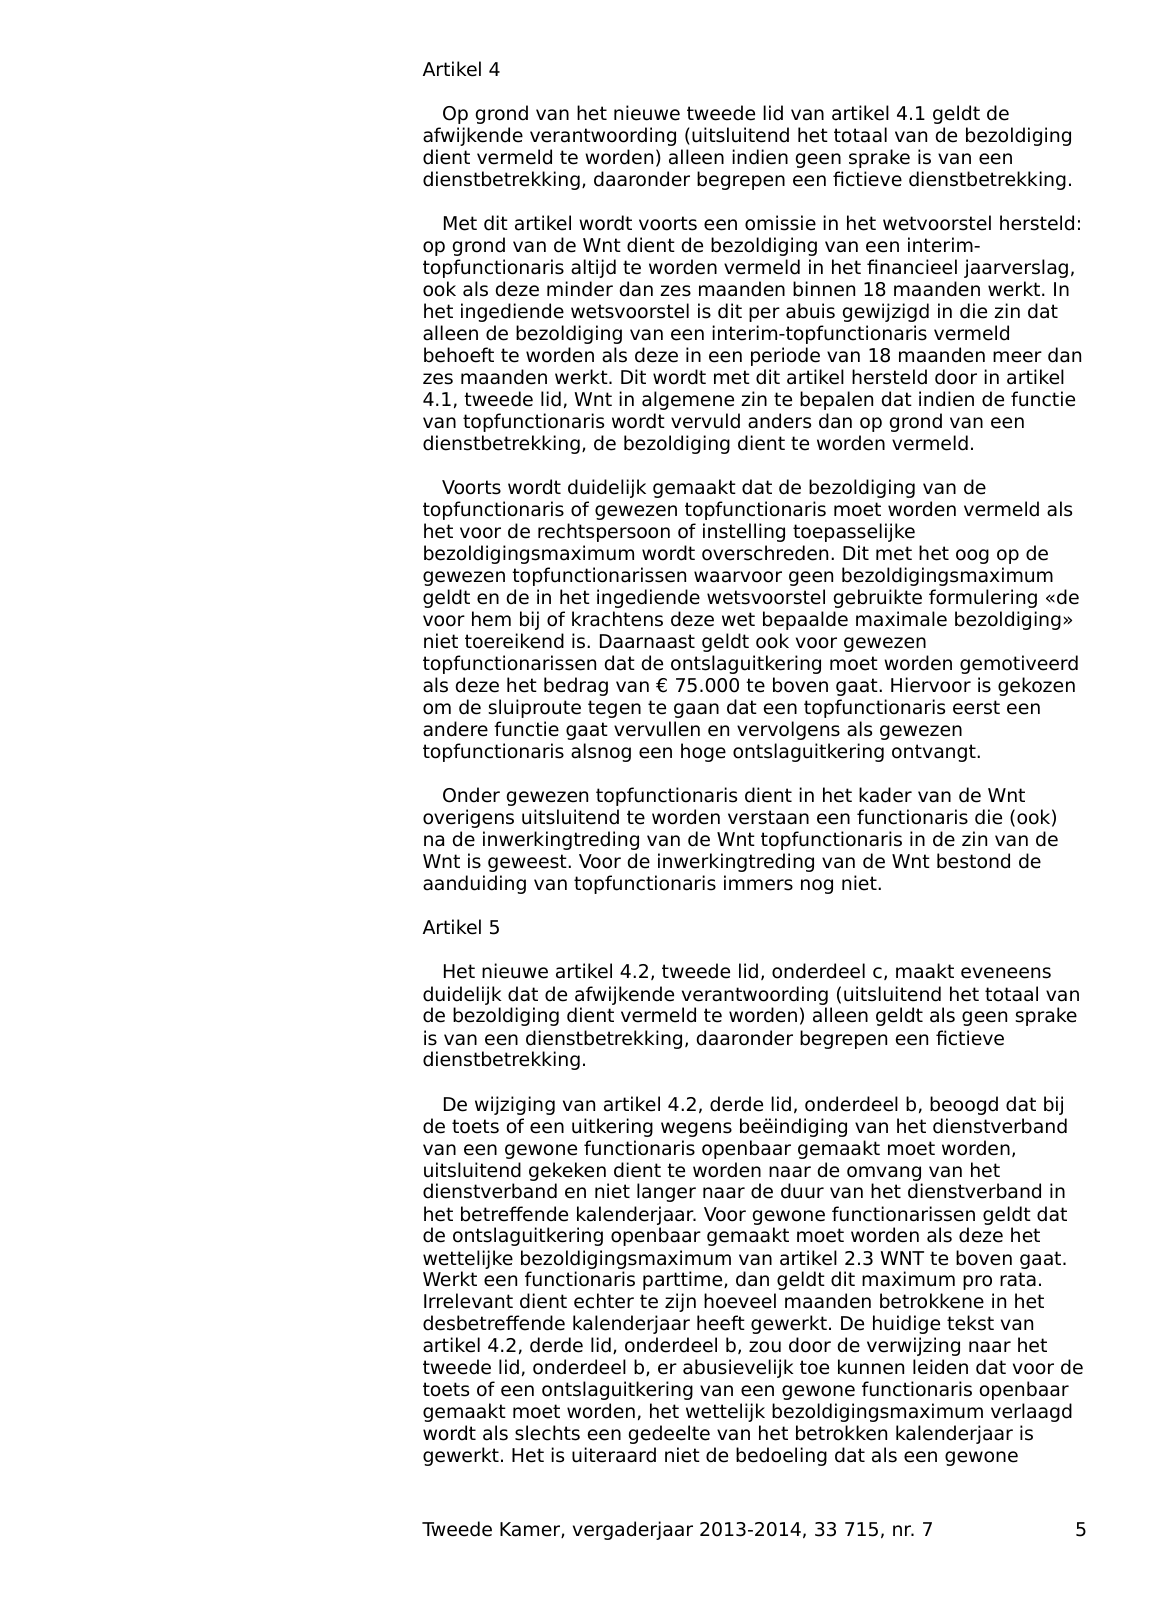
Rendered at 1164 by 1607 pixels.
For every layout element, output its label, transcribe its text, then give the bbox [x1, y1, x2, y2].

text Het nieuwe artikel 4.2, tweede lid, onderdeel c, maakt eveneens duidelijk dat de afwijkende verantwoording (uitsluitend het totaal van de bezoldiging dient vermeld te worden) alleen geldt als geen sprake is van een dienstbetrekking, daaronder begrepen een fictieve dienstbetrekking. [422, 961, 1087, 1071]
subtitle Artikel 5 [422, 917, 1087, 939]
text Onder gewezen topfunctionaris dient in het kader van de Wnt overigens uitsluitend te worden verstaan een functionaris die (ook) na de inwerkingtreding van de Wnt topfunctionaris in de zin van de Wnt is geweest. Voor de inwerkingtreding van de Wnt bestond de aanduiding van topfunctionaris immers nog niet. [422, 785, 1087, 895]
text Met dit artikel wordt voorts een omissie in het wetvoorstel hersteld: op grond van de Wnt dient de bezoldiging van een interim-topfunctionaris altijd te worden vermeld in het financieel jaarverslag, ook als deze minder dan zes maanden binnen 18 maanden werkt. In het ingediende wetsvoorstel is dit per abuis gewijzigd in die zin dat alleen de bezoldiging van een interim-topfunctionaris vermeld behoeft te worden als deze in een periode van 18 maanden meer dan zes maanden werkt. Dit wordt met dit artikel hersteld door in artikel 4.1, tweede lid, Wnt in algemene zin te bepalen dat indien de functie van topfunctionaris wordt vervuld anders dan op grond van een dienstbetrekking, de bezoldiging dient te worden vermeld. [422, 213, 1087, 455]
subtitle Artikel 4 [422, 59, 1087, 81]
text De wijziging van artikel 4.2, derde lid, onderdeel b, beoogd dat bij de toets of een uitkering wegens beëindiging van het dienstverband van een gewone functionaris openbaar gemaakt moet worden, uitsluitend gekeken dient te worden naar de omvang van het dienstverband en niet langer naar de duur van het dienstverband in het betreffende kalenderjaar. Voor gewone functionarissen geldt dat de ontslaguitkering openbaar gemaakt moet worden als deze het wettelijke bezoldigingsmaximum van artikel 2.3 WNT te boven gaat. Werkt een functionaris parttime, dan geldt dit maximum pro rata. Irrelevant dient echter te zijn hoeveel maanden betrokkene in het desbetreffende kalenderjaar heeft gewerkt. De huidige tekst van artikel 4.2, derde lid, onderdeel b, zou door de verwijzing naar het tweede lid, onderdeel b, er abusievelijk toe kunnen leiden dat voor de toets of een ontslaguitkering van een gewone functionaris openbaar gemaakt moet worden, het wettelijk bezoldigingsmaximum verlaagd wordt als slechts een gedeelte van het betrokken kalenderjaar is gewerkt. Het is uiteraard niet de bedoeling dat als een gewone [422, 1093, 1087, 1467]
text Voorts wordt duidelijk gemaakt dat de bezoldiging van de topfunctionaris of gewezen topfunctionaris moet worden vermeld als het voor de rechtspersoon of instelling toepasselijke bezoldigingsmaximum wordt overschreden. Dit met het oog op de gewezen topfunctionarissen waarvoor geen bezoldigingsmaximum geldt en de in het ingediende wetsvoorstel gebruikte formulering «de voor hem bij of krachtens deze wet bepaalde maximale bezoldiging» niet toereikend is. Daarnaast geldt ook voor gewezen topfunctionarissen dat de ontslaguitkering moet worden gemotiveerd als deze het bedrag van € 75.000 te boven gaat. Hiervoor is gekozen om de sluiproute tegen te gaan dat een topfunctionaris eerst een andere functie gaat vervullen en vervolgens als gewezen topfunctionaris alsnog een hoge ontslaguitkering ontvangt. [422, 477, 1087, 763]
text Op grond van het nieuwe tweede lid van artikel 4.1 geldt de afwijkende verantwoording (uitsluitend het totaal van de bezoldiging dient vermeld te worden) alleen indien geen sprake is van een dienstbetrekking, daaronder begrepen een fictieve dienstbetrekking. [422, 103, 1087, 191]
